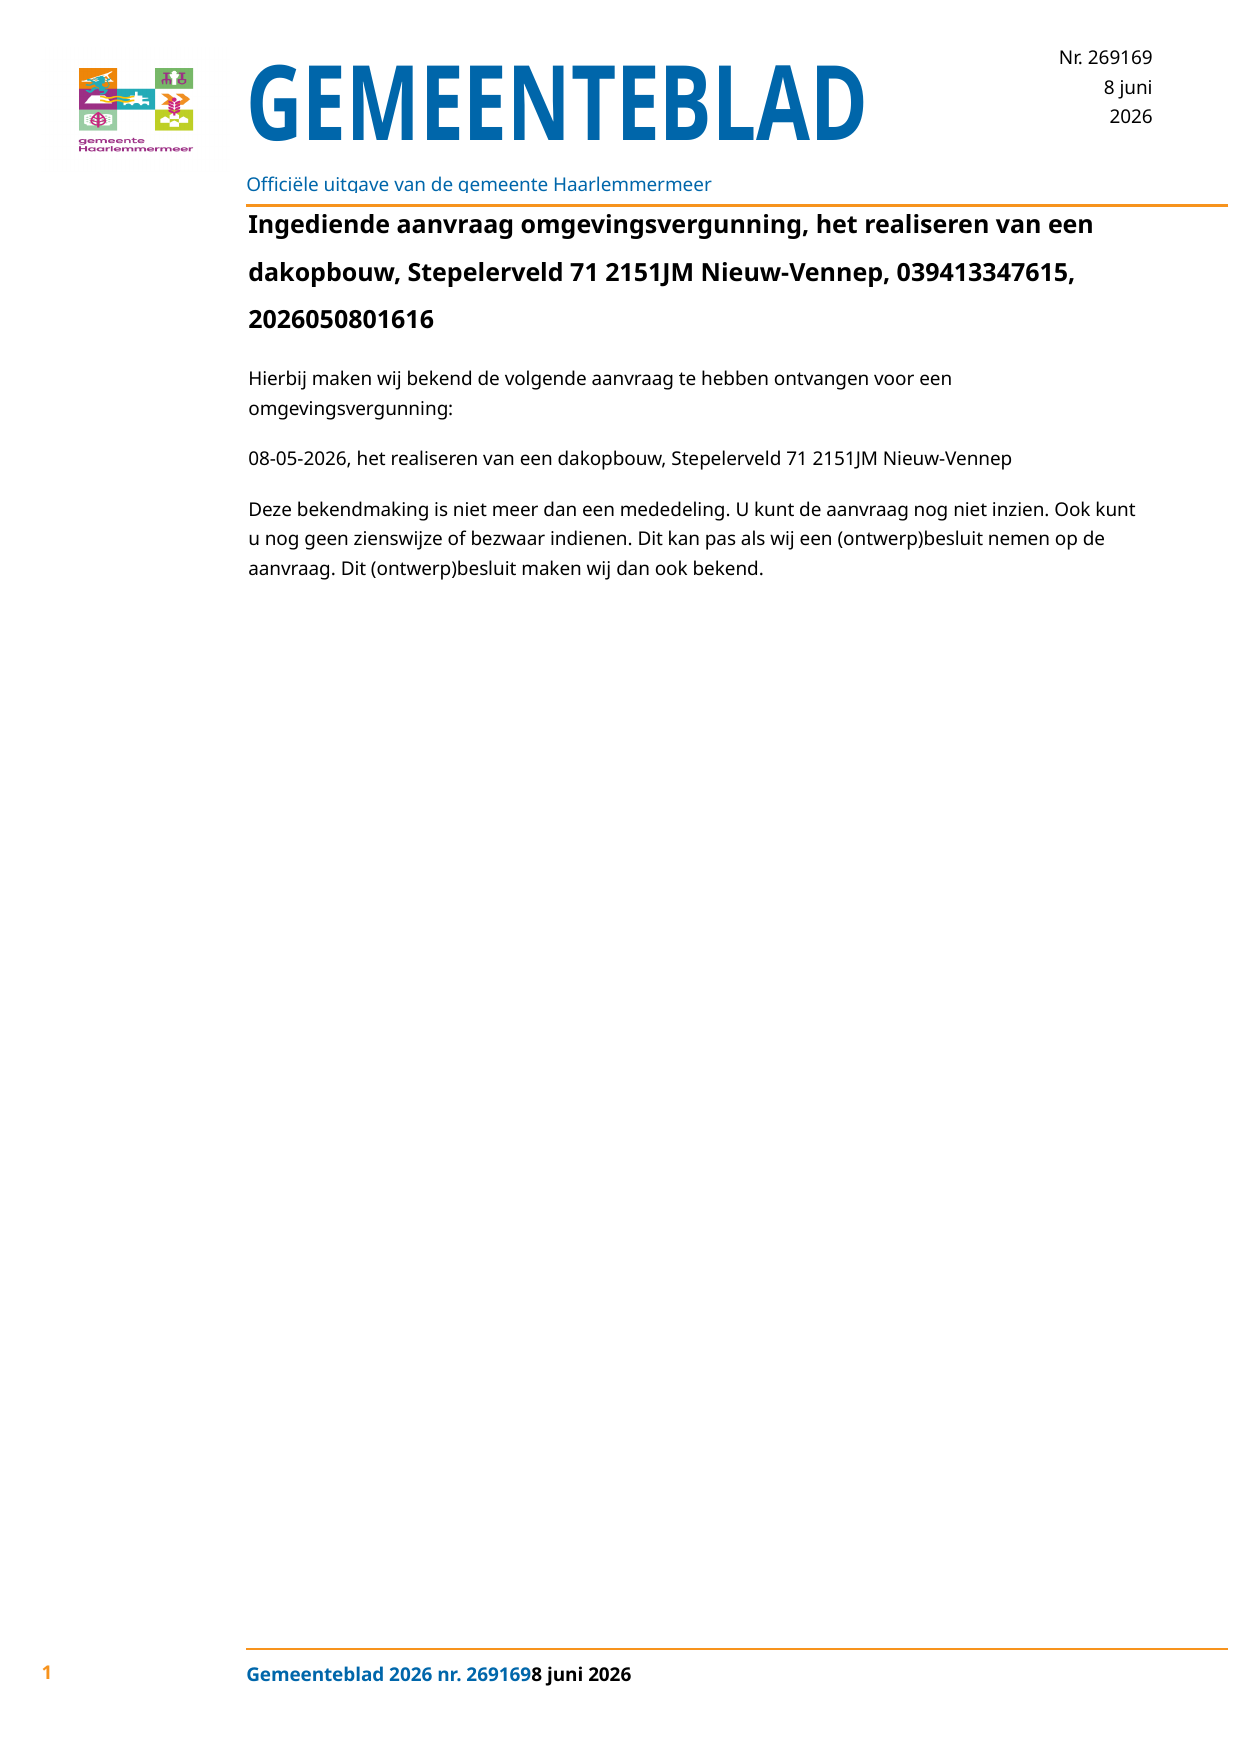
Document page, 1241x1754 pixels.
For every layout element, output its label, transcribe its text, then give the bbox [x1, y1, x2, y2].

text Ingediende aanvraag omgevingsvergunning, het realiseren van een dakopbouw, Stepelerveld 71 2151JM Nieuw-Vennep, 039413347615, 2026050801616 [248, 207, 1152, 336]
text Hierbij maken wij bekend de volgende aanvraag te hebben ontvangen voor een omgevingsvergunning: [248, 366, 1152, 421]
picture [41, 47, 231, 172]
text 08-05-2026, het realiseren van een dakopbouw, Stepelerveld 71 2151JM Nieuw-Vennep [248, 446, 1152, 471]
text Deze bekendmaking is niet meer dan een mededeling. U kunt de aanvraag nog niet inzien. Ook kunt u nog geen zienswijze of bezwaar indienen. Dit kan pas als wij een (ontwerp)besluit nemen op de aanvraag. Dit (ontwerp)besluit maken wij dan ook bekend. [248, 496, 1152, 581]
